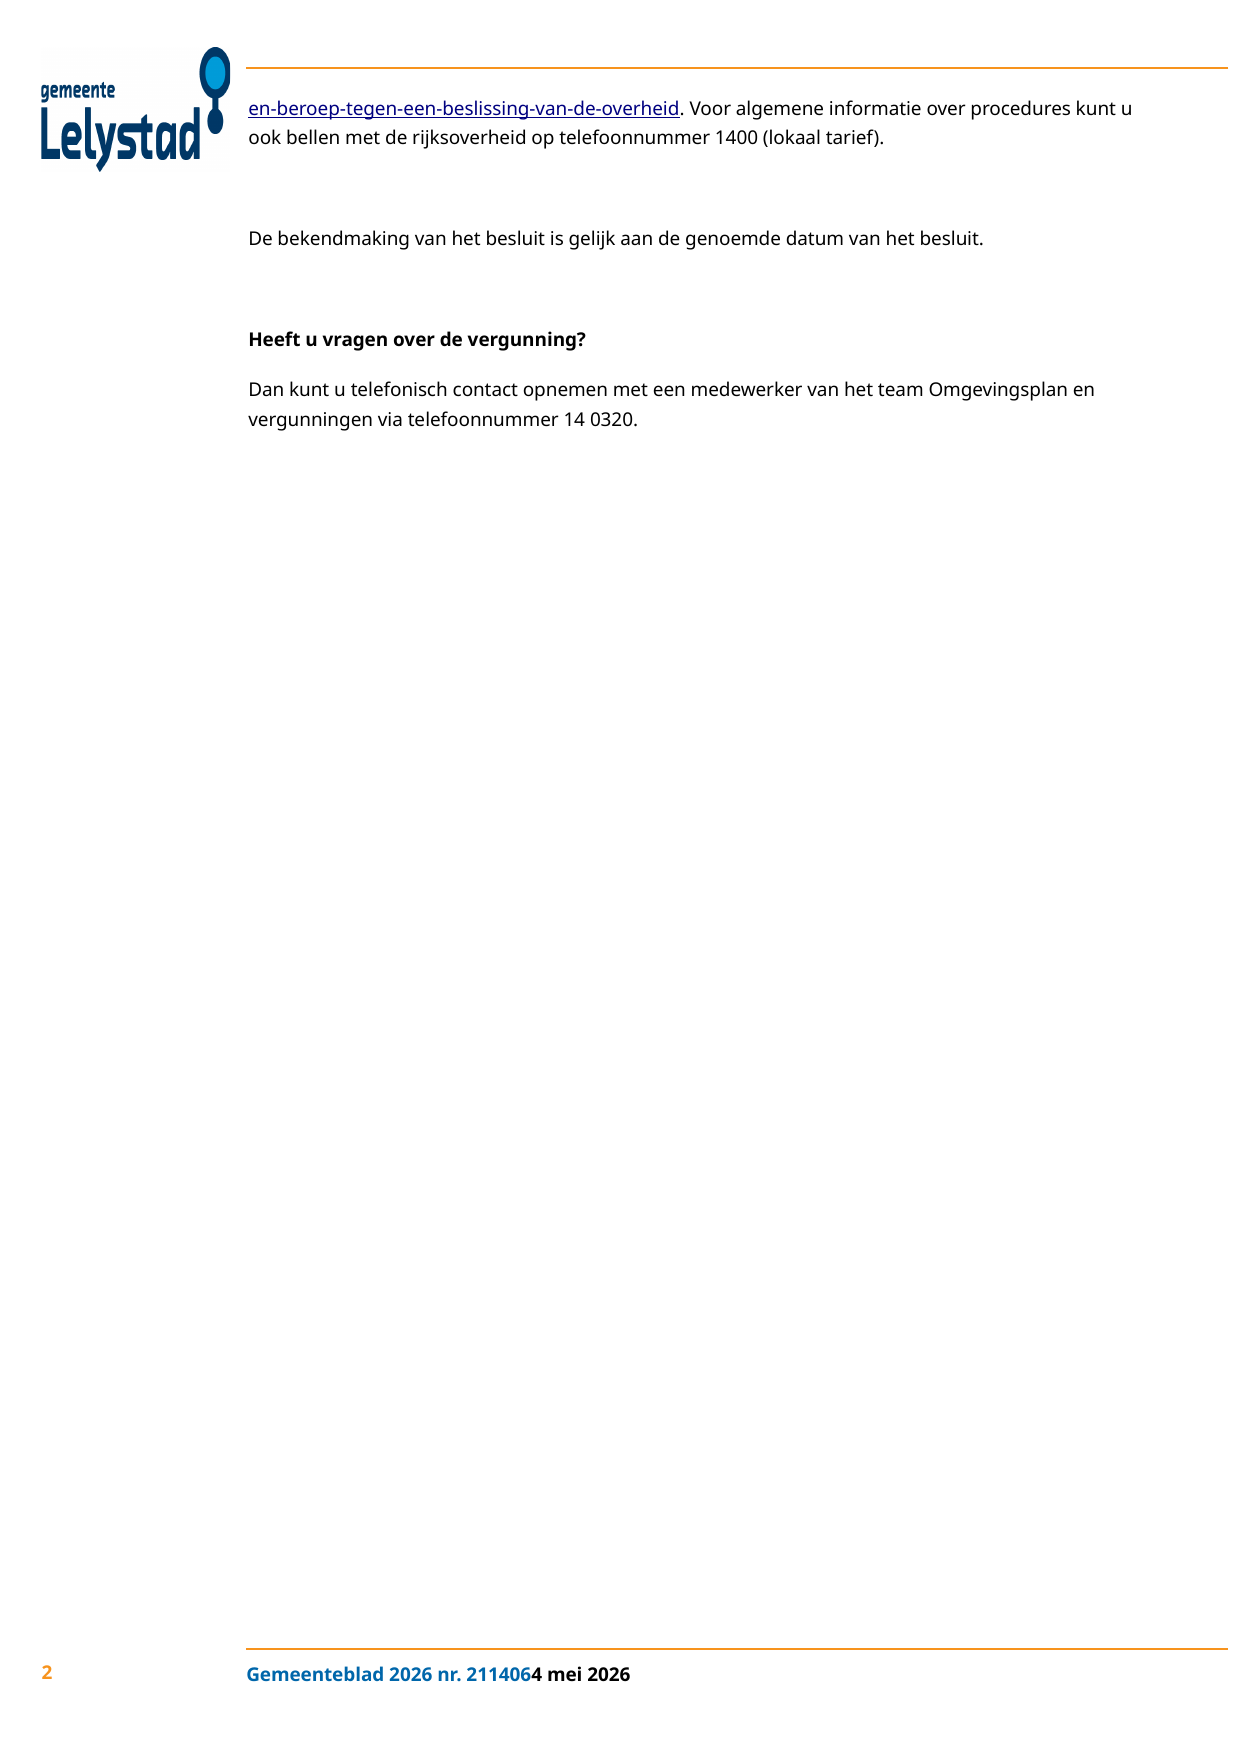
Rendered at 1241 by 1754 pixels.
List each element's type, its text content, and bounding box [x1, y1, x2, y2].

text De bekendmaking van het besluit is gelijk aan de genoemde datum van het besluit. [248, 225, 1152, 251]
text Heeft u vragen over de vergunning? [248, 326, 1152, 352]
text en-beroep-tegen-een-beslissing-van-de-overheid. Voor algemene informatie over procedures kunt u ook bellen met de rijksoverheid op telefoonnummer 1400 (lokaal tarief). [248, 95, 1152, 150]
text Dan kunt u telefonisch contact opnemen met een medewerker van het team Omgevingsplan en vergunningen via telefoonnummer 14 0320. [248, 376, 1152, 432]
picture [41, 47, 231, 172]
